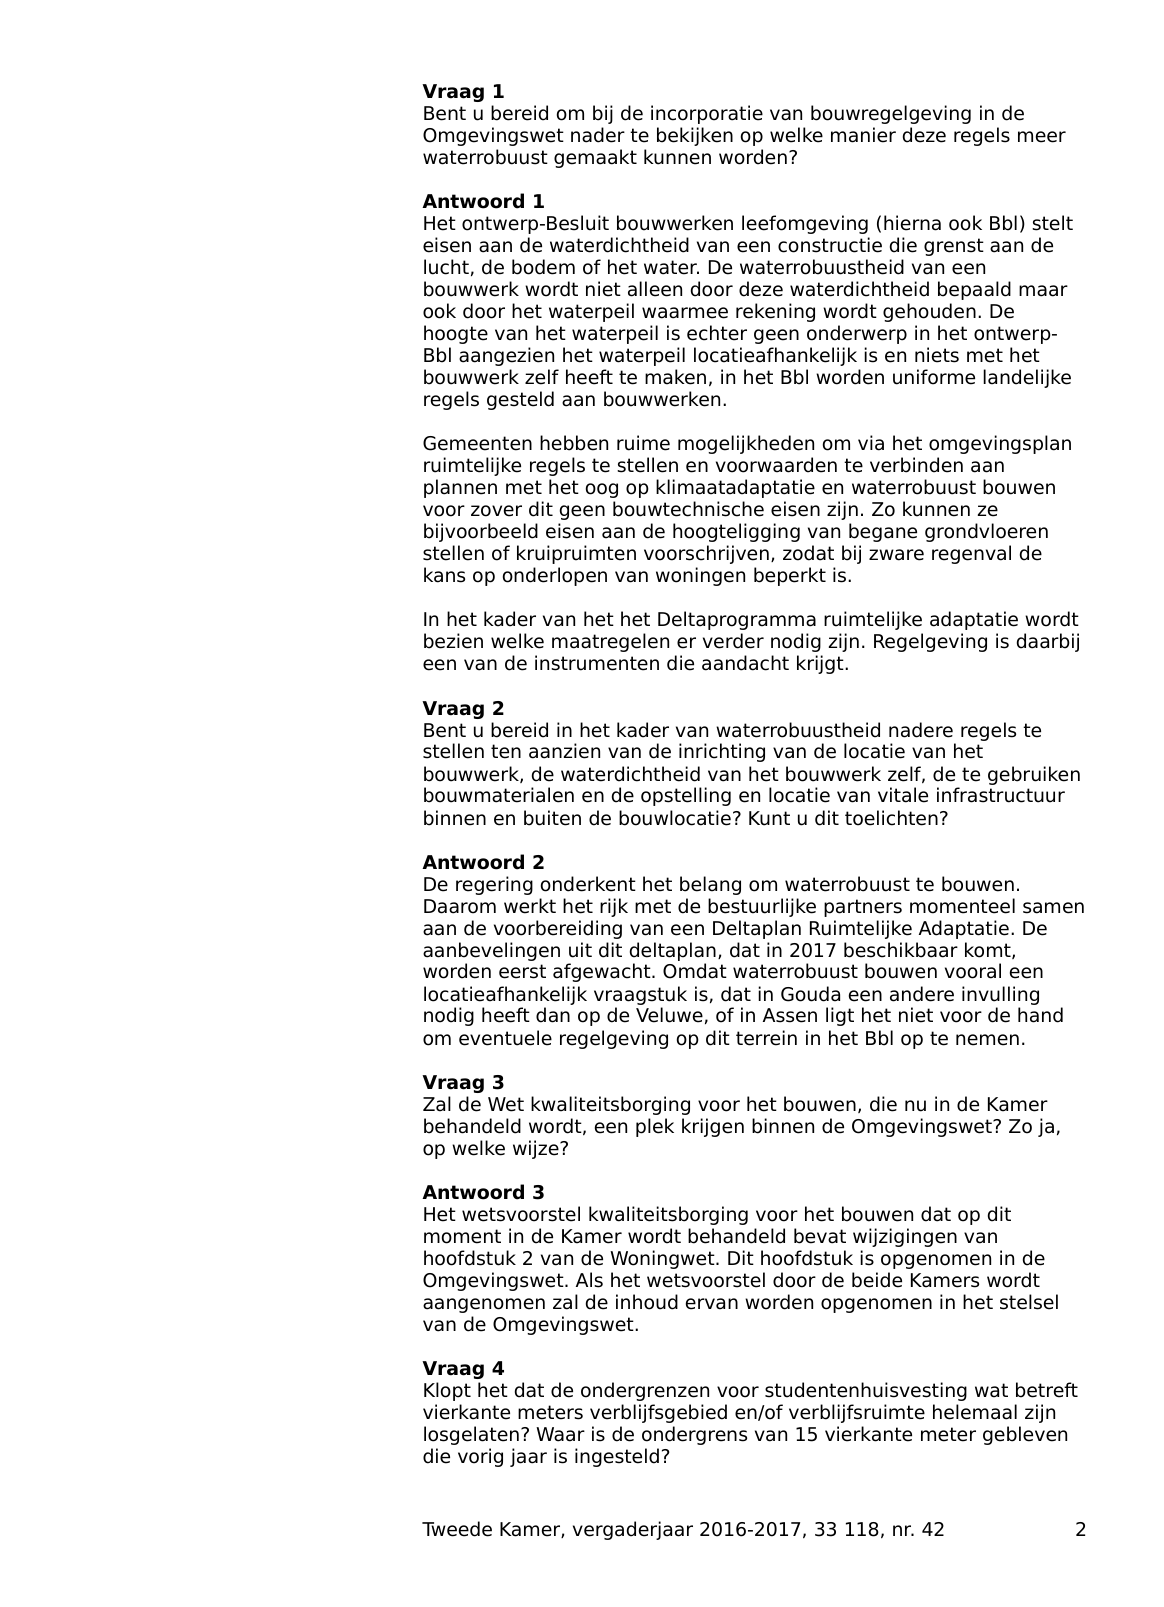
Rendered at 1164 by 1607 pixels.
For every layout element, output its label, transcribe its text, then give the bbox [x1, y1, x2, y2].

text Het ontwerp-Besluit bouwwerken leefomgeving (hierna ook Bbl) stelt eisen aan de waterdichtheid van een constructie die grenst aan de lucht, de bodem of het water. De waterrobuustheid van een bouwwerk wordt niet alleen door deze waterdichtheid bepaald maar ook door het waterpeil waarmee rekening wordt gehouden. De hoogte van het waterpeil is echter geen onderwerp in het ontwerp-Bbl aangezien het waterpeil locatieafhankelijk is en niets met het bouwwerk zelf heeft te maken, in het Bbl worden uniforme landelijke regels gesteld aan bouwwerken. [422, 213, 1087, 411]
text Vraag 3 [422, 1072, 1087, 1093]
text Het wetsvoorstel kwaliteitsborging voor het bouwen dat op dit moment in de Kamer wordt behandeld bevat wijzigingen van hoofdstuk 2 van de Woningwet. Dit hoofdstuk is opgenomen in de Omgevingswet. Als het wetsvoorstel door de beide Kamers wordt aangenomen zal de inhoud ervan worden opgenomen in het stelsel van de Omgevingswet. [422, 1204, 1087, 1336]
text Gemeenten hebben ruime mogelijkheden om via het omgevingsplan ruimtelijke regels te stellen en voorwaarden te verbinden aan plannen met het oog op klimaatadaptatie en waterrobuust bouwen voor zover dit geen bouwtechnische eisen zijn. Zo kunnen ze bijvoorbeeld eisen aan de hoogteligging van begane grondvloeren stellen of kruipruimten voorschrijven, zodat bij zware regenval de kans op onderlopen van woningen beperkt is. [422, 433, 1087, 587]
text De regering onderkent het belang om waterrobuust te bouwen. Daarom werkt het rijk met de bestuurlijke partners momenteel samen aan de voorbereiding van een Deltaplan Ruimtelijke Adaptatie. De aanbevelingen uit dit deltaplan, dat in 2017 beschikbaar komt, worden eerst afgewacht. Omdat waterrobuust bouwen vooral een locatieafhankelijk vraagstuk is, dat in Gouda een andere invulling nodig heeft dan op de Veluwe, of in Assen ligt het niet voor de hand om eventuele regelgeving op dit terrein in het Bbl op te nemen. [422, 873, 1087, 1049]
text Vraag 4 [422, 1358, 1087, 1380]
text Klopt het dat de ondergrenzen voor studentenhuisvesting wat betreft vierkante meters verblijfsgebied en/of verblijfsruimte helemaal zijn losgelaten? Waar is de ondergrens van 15 vierkante meter gebleven die vorig jaar is ingesteld? [422, 1380, 1087, 1468]
text Vraag 1 [422, 81, 1087, 103]
text In het kader van het het Deltaprogramma ruimtelijke adaptatie wordt bezien welke maatregelen er verder nodig zijn. Regelgeving is daarbij een van de instrumenten die aandacht krijgt. [422, 609, 1087, 675]
text Antwoord 1 [422, 191, 1087, 213]
text Antwoord 3 [422, 1182, 1087, 1204]
text Zal de Wet kwaliteitsborging voor het bouwen, die nu in de Kamer behandeld wordt, een plek krijgen binnen de Omgevingswet? Zo ja, op welke wijze? [422, 1093, 1087, 1159]
text Vraag 2 [422, 697, 1087, 719]
text Bent u bereid om bij de incorporatie van bouwregelgeving in de Omgevingswet nader te bekijken op welke manier deze regels meer waterrobuust gemaakt kunnen worden? [422, 103, 1087, 169]
text Bent u bereid in het kader van waterrobuustheid nadere regels te stellen ten aanzien van de inrichting van de locatie van het bouwwerk, de waterdichtheid van het bouwwerk zelf, de te gebruiken bouwmaterialen en de opstelling en locatie van vitale infrastructuur binnen en buiten de bouwlocatie? Kunt u dit toelichten? [422, 719, 1087, 829]
text Antwoord 2 [422, 852, 1087, 873]
